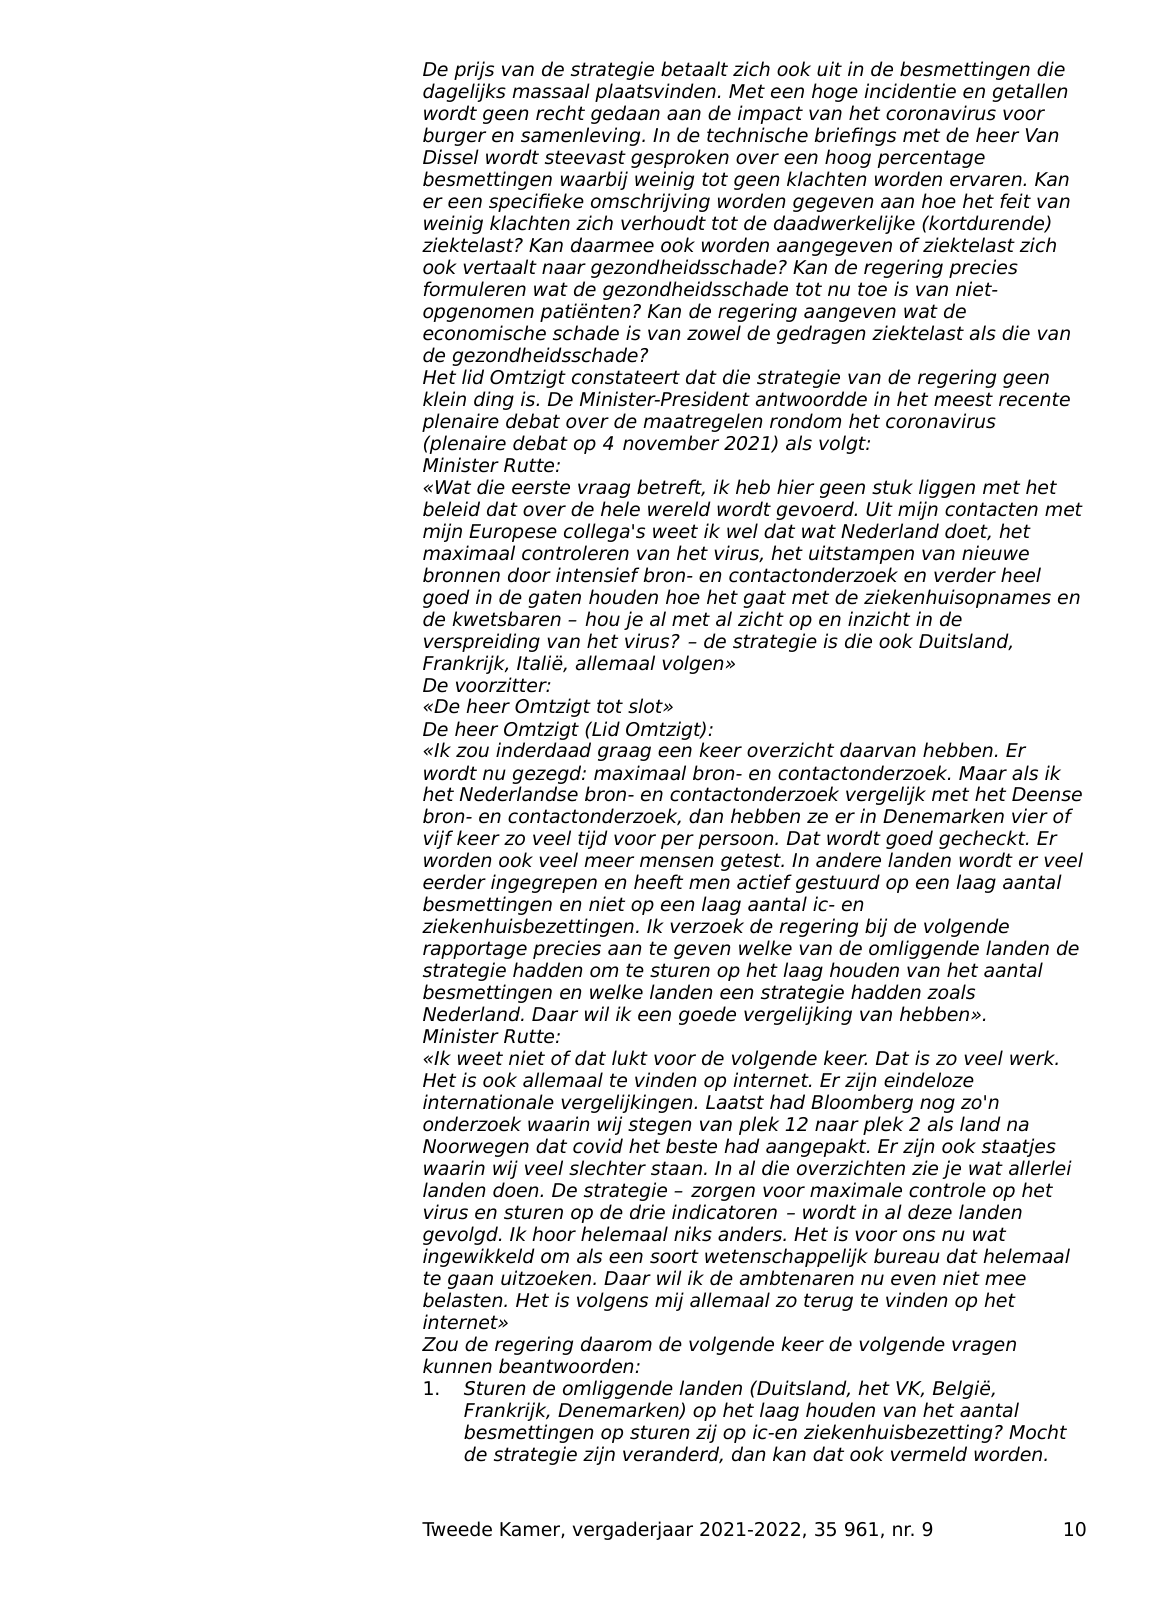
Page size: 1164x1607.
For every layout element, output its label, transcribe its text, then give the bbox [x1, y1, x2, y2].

text Zou de regering daarom de volgende keer de volgende vragen kunnen beantwoorden: [422, 1334, 1087, 1378]
text «Ik weet niet of dat lukt voor de volgende keer. Dat is zo veel werk. Het is ook allemaal te vinden op internet. Er zijn eindeloze internationale vergelijkingen. Laatst had Bloomberg nog zo'n onderzoek waarin wij stegen van plek 12 naar plek 2 als land na Noorwegen dat covid het beste had aangepakt. Er zijn ook staatjes waarin wij veel slechter staan. In al die overzichten zie je wat allerlei landen doen. De strategie – zorgen voor maximale controle op het virus en sturen op de drie indicatoren – wordt in al deze landen gevolgd. Ik hoor helemaal niks anders. Het is voor ons nu wat ingewikkeld om als een soort wetenschappelijk bureau dat helemaal te gaan uitzoeken. Daar wil ik de ambtenaren nu even niet mee belasten. Het is volgens mij allemaal zo terug te vinden op het internet» [422, 1048, 1087, 1334]
text De prijs van de strategie betaalt zich ook uit in de besmettingen die dagelijks massaal plaatsvinden. Met een hoge incidentie en getallen wordt geen recht gedaan aan de impact van het coronavirus voor burger en samenleving. In de technische briefings met de heer Van Dissel wordt steevast gesproken over een hoog percentage besmettingen waarbij weinig tot geen klachten worden ervaren. Kan er een specifieke omschrijving worden gegeven aan hoe het feit van weinig klachten zich verhoudt tot de daadwerkelijke (kortdurende) ziektelast? Kan daarmee ook worden aangegeven of ziektelast zich ook vertaalt naar gezondheidsschade? Kan de regering precies formuleren wat de gezondheidsschade tot nu toe is van niet-opgenomen patiënten? Kan de regering aangeven wat de economische schade is van zowel de gedragen ziektelast als die van de gezondheidsschade? [422, 59, 1087, 367]
text De heer Omtzigt (Lid Omtzigt): [422, 718, 1087, 740]
text «Wat die eerste vraag betreft, ik heb hier geen stuk liggen met het beleid dat over de hele wereld wordt gevoerd. Uit mijn contacten met mijn Europese collega's weet ik wel dat wat Nederland doet, het maximaal controleren van het virus, het uitstampen van nieuwe bronnen door intensief bron- en contactonderzoek en verder heel goed in de gaten houden hoe het gaat met de ziekenhuisopnames en de kwetsbaren – hou je al met al zicht op en inzicht in de verspreiding van het virus? – de strategie is die ook Duitsland, Frankrijk, Italië, allemaal volgen» [422, 477, 1087, 674]
text Minister Rutte: [422, 1026, 1087, 1048]
text 1. Sturen de omliggende landen (Duitsland, het VK, België, Frankrijk, Denemarken) op het laag houden van het aantal besmettingen op sturen zij op ic-en ziekenhuisbezetting? Mocht de strategie zijn veranderd, dan kan dat ook vermeld worden. [422, 1378, 1087, 1466]
text Het lid Omtzigt constateert dat die strategie van de regering geen klein ding is. De Minister-President antwoordde in het meest recente plenaire debat over de maatregelen rondom het coronavirus (plenaire debat op 4 november 2021) als volgt: [422, 367, 1087, 455]
text De voorzitter: [422, 674, 1087, 696]
text «De heer Omtzigt tot slot» [422, 696, 1087, 718]
text Minister Rutte: [422, 455, 1087, 477]
text «Ik zou inderdaad graag een keer overzicht daarvan hebben. Er wordt nu gezegd: maximaal bron- en contactonderzoek. Maar als ik het Nederlandse bron- en contactonderzoek vergelijk met het Deense bron- en contactonderzoek, dan hebben ze er in Denemarken vier of vijf keer zo veel tijd voor per persoon. Dat wordt goed gecheckt. Er worden ook veel meer mensen getest. In andere landen wordt er veel eerder ingegrepen en heeft men actief gestuurd op een laag aantal besmettingen en niet op een laag aantal ic- en ziekenhuisbezettingen. Ik verzoek de regering bij de volgende rapportage precies aan te geven welke van de omliggende landen de strategie hadden om te sturen op het laag houden van het aantal besmettingen en welke landen een strategie hadden zoals Nederland. Daar wil ik een goede vergelijking van hebben». [422, 740, 1087, 1026]
